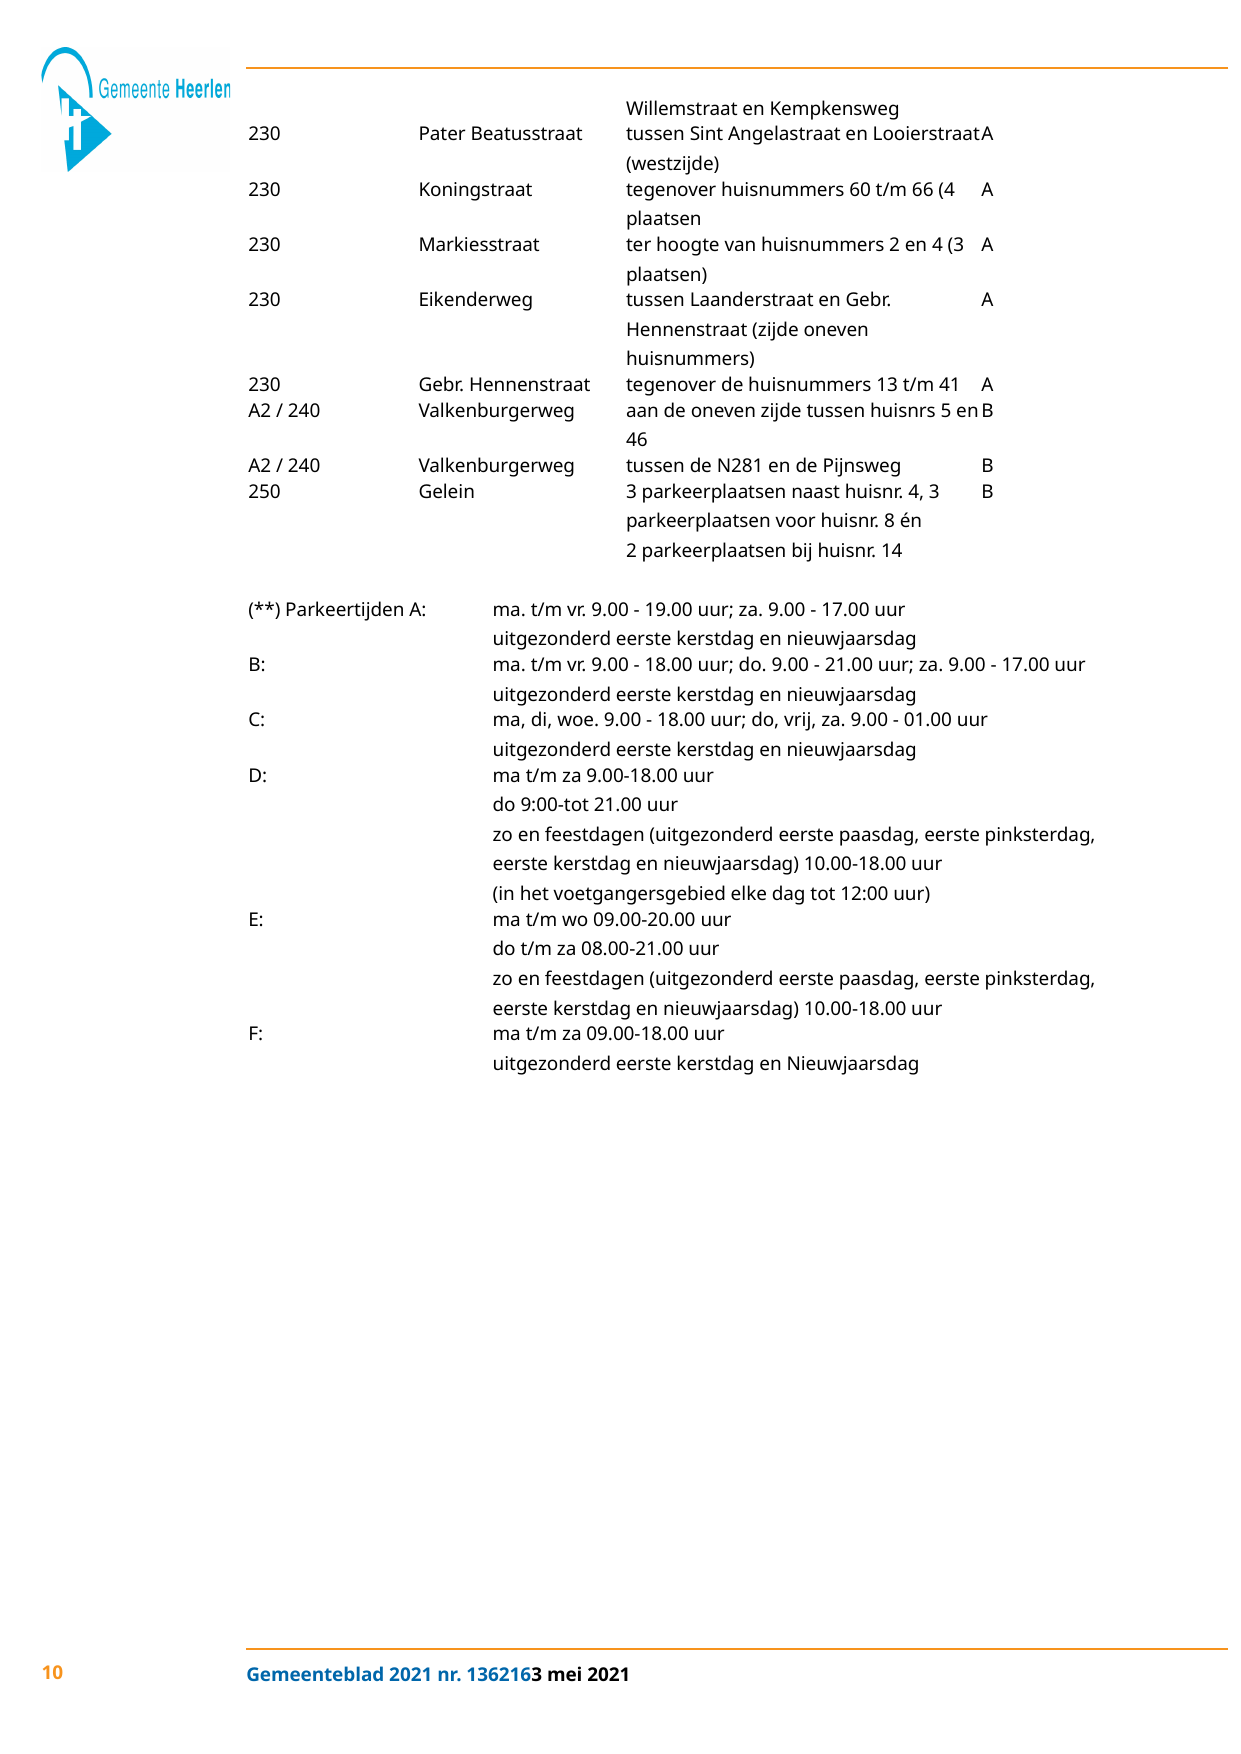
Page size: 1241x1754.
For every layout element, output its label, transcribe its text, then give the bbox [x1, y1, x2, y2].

table_cell Koningstraat [418, 176, 626, 231]
table_cell B [981, 453, 1152, 478]
table_cell Valkenburgerweg [418, 397, 626, 452]
table_cell ma t/m za 9.00-18.00 uur do 9:00-tot 21.00 uur zo en feestdagen (uitgezonderd eerste paasdag, eerste pinksterdag, eerste kerstdag en nieuwjaarsdag) 10.00-18.00 uur (in het voetgangersgebied elke dag tot 12:00 uur) [493, 762, 1152, 906]
table_cell B [981, 478, 1152, 563]
table_cell 230 [248, 286, 418, 371]
table_cell ma. t/m vr. 9.00 - 18.00 uur; do. 9.00 - 21.00 uur; za. 9.00 - 17.00 uur uitgezonderd eerste kerstdag en nieuwjaarsdag [493, 651, 1152, 707]
table_cell [248, 95, 418, 121]
table_cell Pater Beatusstraat [418, 121, 626, 176]
picture [41, 47, 231, 172]
table_cell E: [248, 906, 492, 1020]
table_cell A [981, 231, 1152, 286]
table_cell F: [248, 1020, 492, 1076]
table_cell A [981, 286, 1152, 371]
table_cell tegenover de huisnummers 13 t/m 41 [626, 371, 981, 397]
table_cell D: [248, 762, 492, 906]
table_cell A2 / 240 [248, 397, 418, 452]
table_cell A [981, 176, 1152, 231]
table_cell tussen de N281 en de Pijnsweg [626, 453, 981, 478]
table_cell Eikenderweg [418, 286, 626, 371]
picture [41, 47, 59, 70]
table_header (**) Parkeertijden A: [248, 596, 492, 651]
table_cell [418, 95, 626, 121]
table_cell B: [248, 651, 492, 707]
table_cell Gelein [418, 478, 626, 563]
table_cell C: [248, 707, 492, 762]
table_cell ma t/m za 09.00-18.00 uur uitgezonderd eerste kerstdag en Nieuwjaarsdag [493, 1020, 1152, 1076]
table_cell A2 / 240 [248, 453, 418, 478]
table_cell aan de oneven zijde tussen huisnrs 5 en 46 [626, 397, 981, 452]
table_header ma. t/m vr. 9.00 - 19.00 uur; za. 9.00 - 17.00 uur uitgezonderd eerste kerstdag en nieuwjaarsdag [493, 596, 1152, 651]
table_cell tegenover huisnummers 60 t/m 66 (4 plaatsen [626, 176, 981, 231]
table_cell Markiesstraat [418, 231, 626, 286]
table_cell 230 [248, 371, 418, 397]
table_cell A [981, 371, 1152, 397]
table_cell ma, di, woe. 9.00 - 18.00 uur; do, vrij, za. 9.00 - 01.00 uur uitgezonderd eerste kerstdag en nieuwjaarsdag [493, 707, 1152, 762]
table_cell B [981, 397, 1152, 452]
table_cell 230 [248, 121, 418, 176]
table_cell Willemstraat en Kempkensweg [626, 95, 981, 121]
table_cell ter hoogte van huisnummers 2 en 4 (3 plaatsen) [626, 231, 981, 286]
table_cell 250 [248, 478, 418, 563]
table_cell Gebr. Hennenstraat [418, 371, 626, 397]
table_cell 230 [248, 176, 418, 231]
table_cell ma t/m wo 09.00-20.00 uur do t/m za 08.00-21.00 uur zo en feestdagen (uitgezonderd eerste paasdag, eerste pinksterdag, eerste kerstdag en nieuwjaarsdag) 10.00-18.00 uur [493, 906, 1152, 1020]
table_cell 3 parkeerplaatsen naast huisnr. 4, 3 parkeerplaatsen voor huisnr. 8 én 2 parkeerplaatsen bij huisnr. 14 [626, 478, 981, 563]
table_cell tussen Laanderstraat en Gebr. Hennenstraat (zijde oneven huisnummers) [626, 286, 981, 371]
table_cell [981, 95, 1152, 121]
table_cell tussen Sint Angelastraat en Looierstraat (westzijde) [626, 121, 981, 176]
table_cell Valkenburgerweg [418, 453, 626, 478]
table_cell 230 [248, 231, 418, 286]
table_cell A [981, 121, 1152, 176]
